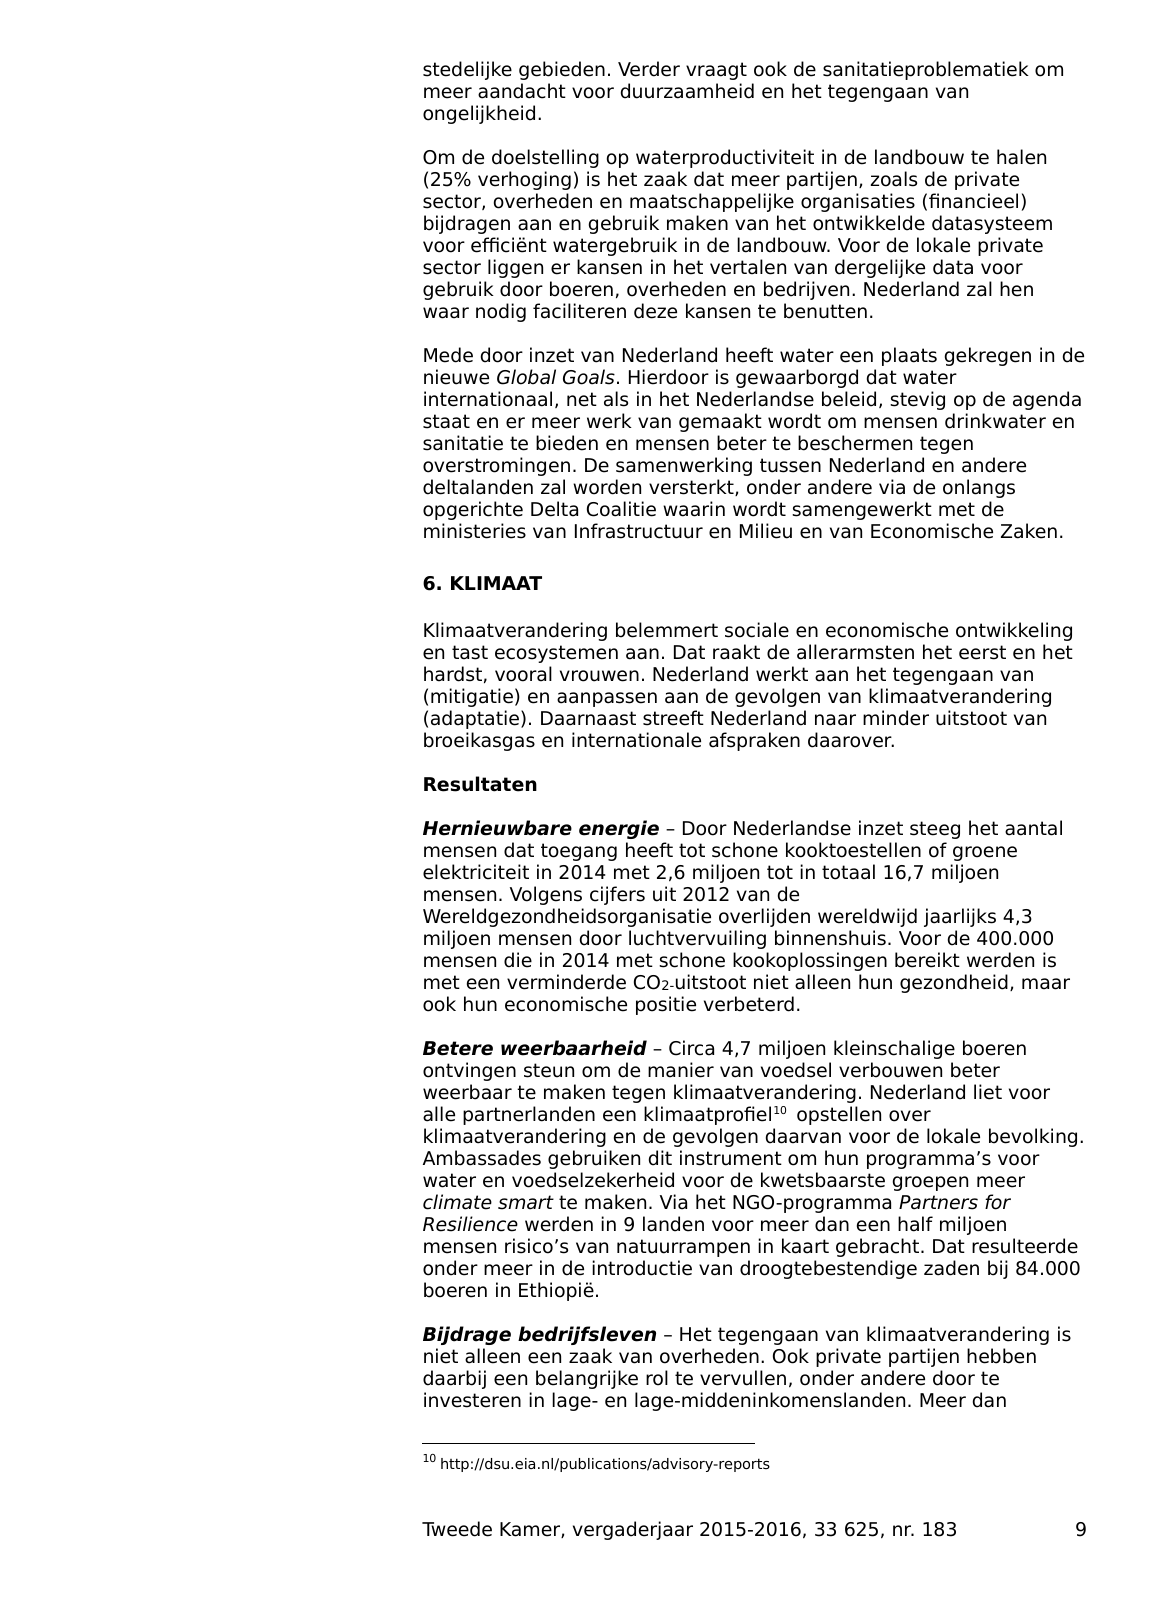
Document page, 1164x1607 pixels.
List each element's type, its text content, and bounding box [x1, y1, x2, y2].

text http://dsu.eia.nl/publications/advisory-reports [422, 1452, 1087, 1474]
text Om de doelstelling op waterproductiviteit in de landbouw te halen (25% verhoging) is het zaak dat meer partijen, zoals de private sector, overheden en maatschappelijke organisaties (financieel) bijdragen aan en gebruik maken van het ontwikkelde datasysteem voor efficiënt watergebruik in de landbouw. Voor de lokale private sector liggen er kansen in het vertalen van dergelijke data voor gebruik door boeren, overheden en bedrijven. Nederland zal hen waar nodig faciliteren deze kansen te benutten. [422, 147, 1087, 323]
text Mede door inzet van Nederland heeft water een plaats gekregen in de nieuwe Global Goals. Hierdoor is gewaarborgd dat water internationaal, net als in het Nederlandse beleid, stevig op de agenda staat en er meer werk van gemaakt wordt om mensen drinkwater en sanitatie te bieden en mensen beter te beschermen tegen overstromingen. De samenwerking tussen Nederland en andere deltalanden zal worden versterkt, onder andere via de onlangs opgerichte Delta Coalitie waarin wordt samengewerkt met de ministeries van Infrastructuur en Milieu en van Economische Zaken. [422, 345, 1087, 543]
text Bijdrage bedrijfsleven – Het tegengaan van klimaatverandering is niet alleen een zaak van overheden. Ook private partijen hebben daarbij een belangrijke rol te vervullen, onder andere door te investeren in lage- en lage-middeninkomenslanden. Meer dan [422, 1324, 1087, 1412]
subtitle 6. KLIMAAT [422, 573, 1087, 595]
subtitle Resultaten [422, 774, 1087, 796]
text stedelijke gebieden. Verder vraagt ook de sanitatieproblematiek om meer aandacht voor duurzaamheid en het tegengaan van ongelijkheid. [422, 59, 1087, 125]
text Hernieuwbare energie – Door Nederlandse inzet steeg het aantal mensen dat toegang heeft tot schone kooktoestellen of groene elektriciteit in 2014 met 2,6 miljoen tot in totaal 16,7 miljoen mensen. Volgens cijfers uit 2012 van de Wereldgezondheidsorganisatie overlijden wereldwijd jaarlijks 4,3 miljoen mensen door luchtvervuiling binnenshuis. Voor de 400.000 mensen die in 2014 met schone kookoplossingen bereikt werden is met een verminderde CO2-uitstoot niet alleen hun gezondheid, maar ook hun economische positie verbeterd. [422, 818, 1087, 1016]
text Klimaatverandering belemmert sociale en economische ontwikkeling en tast ecosystemen aan. Dat raakt de allerarmsten het eerst en het hardst, vooral vrouwen. Nederland werkt aan het tegengaan van (mitigatie) en aanpassen aan de gevolgen van klimaatverandering (adaptatie). Daarnaast streeft Nederland naar minder uitstoot van broeikasgas en internationale afspraken daarover. [422, 620, 1087, 752]
text Betere weerbaarheid – Circa 4,7 miljoen kleinschalige boeren ontvingen steun om de manier van voedsel verbouwen beter weerbaar te maken tegen klimaatverandering. Nederland liet voor alle partnerlanden een klimaatprofiel opstellen over klimaatverandering en de gevolgen daarvan voor de lokale bevolking. Ambassades gebruiken dit instrument om hun programma’s voor water en voedselzekerheid voor de kwetsbaarste groepen meer climate smart te maken. Via het NGO-programma Partners for Resilience werden in 9 landen voor meer dan een half miljoen mensen risico’s van natuurrampen in kaart gebracht. Dat resulteerde onder meer in de introductie van droogtebestendige zaden bij 84.000 boeren in Ethiopië. [422, 1038, 1087, 1302]
